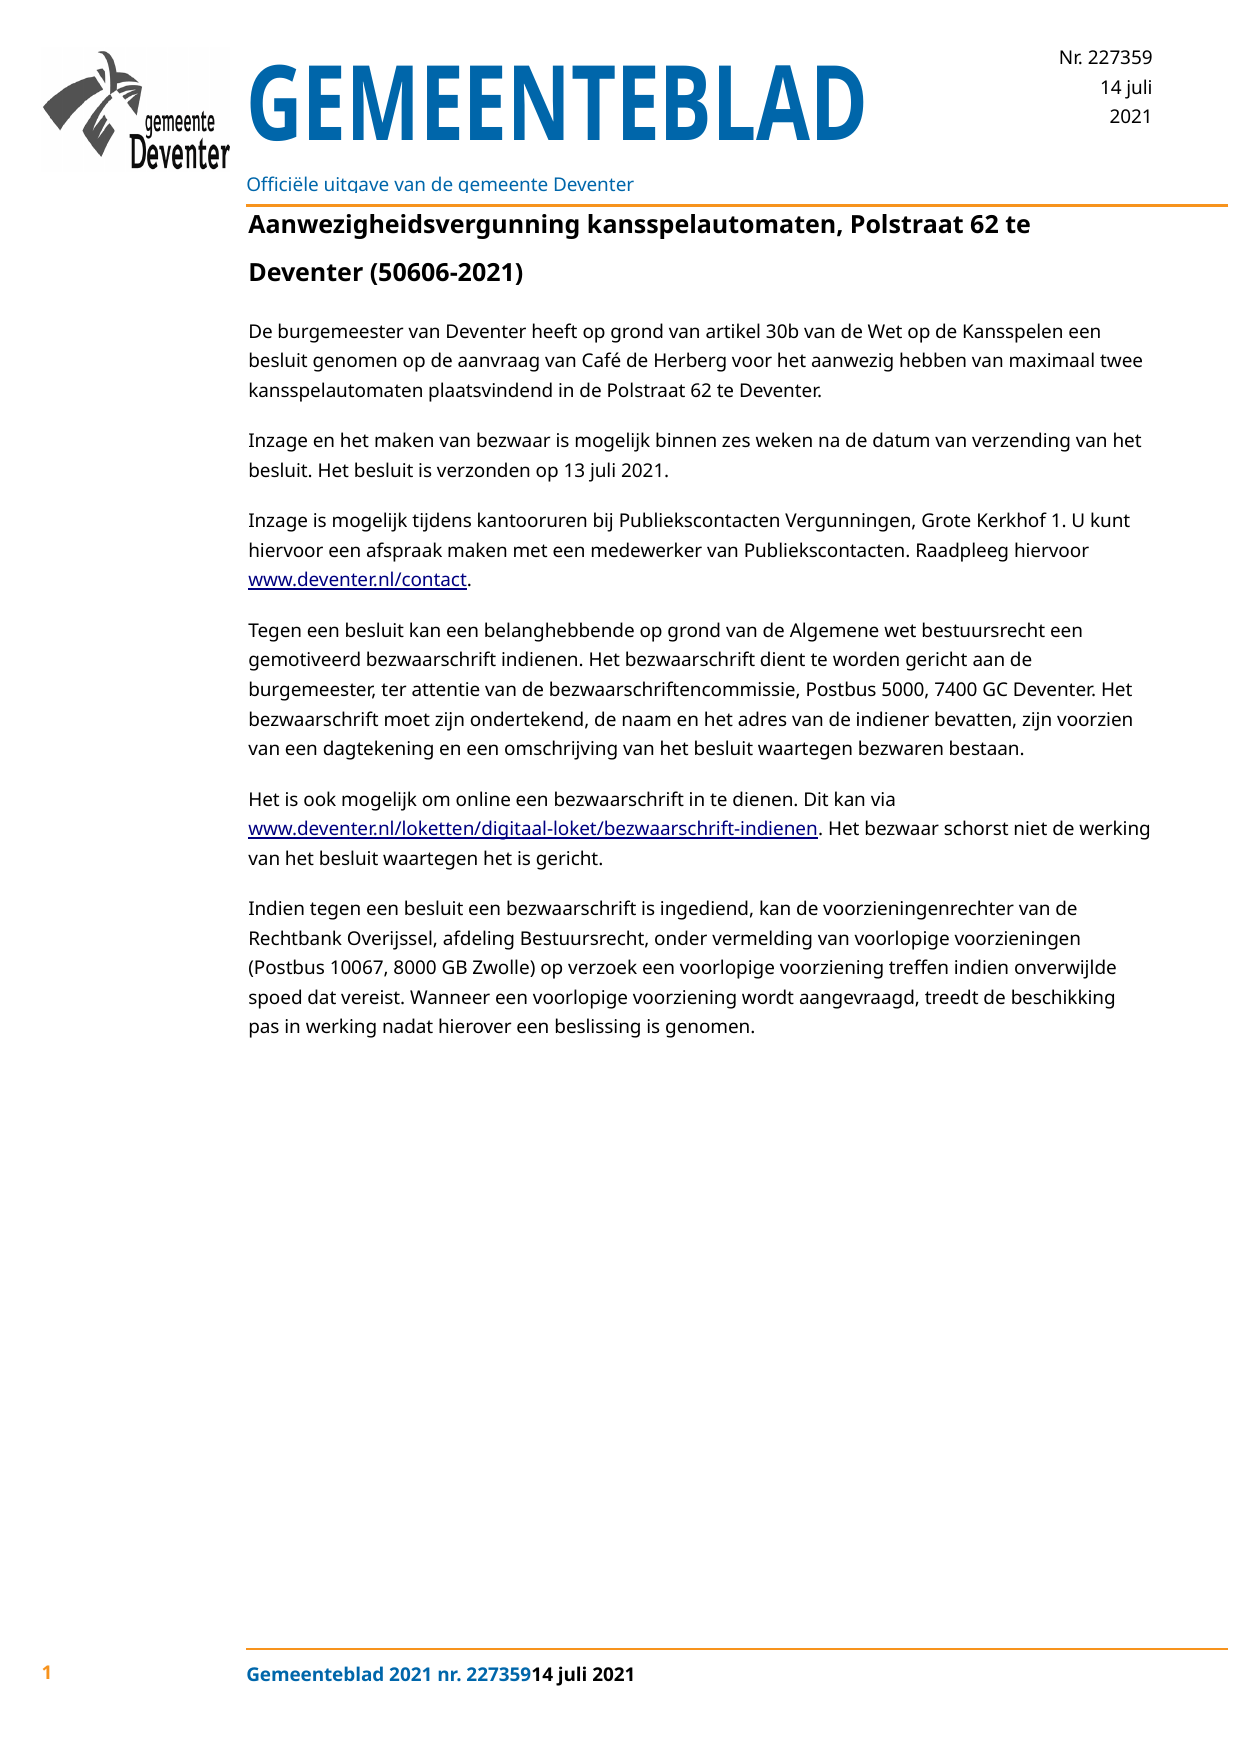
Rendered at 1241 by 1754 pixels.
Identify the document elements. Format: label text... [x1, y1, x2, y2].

picture [41, 47, 231, 172]
text Inzage en het maken van bezwaar is mogelijk binnen zes weken na de datum van verzending van het besluit. Het besluit is verzonden op 13 juli 2021. [248, 427, 1152, 483]
text Het is ook mogelijk om online een bezwaarschrift in te dienen. Dit kan via www.deventer.nl/loketten/digitaal-loket/bezwaarschrift-indienen. Het bezwaar schorst niet de werking van het besluit waartegen het is gericht. [248, 786, 1152, 871]
text Inzage is mogelijk tijdens kantooruren bij Publiekscontacten Vergunningen, Grote Kerkhof 1. U kunt hiervoor een afspraak maken met een medewerker van Publiekscontacten. Raadpleeg hiervoor www.deventer.nl/contact. [248, 507, 1152, 592]
text Indien tegen een besluit een bezwaarschrift is ingediend, kan de voorzieningenrechter van de Rechtbank Overijssel, afdeling Bestuursrecht, onder vermelding van voorlopige voorzieningen (Postbus 10067, 8000 GB Zwolle) op verzoek een voorlopige voorziening treffen indien onverwijlde spoed dat vereist. Wanneer een voorlopige voorziening wordt aangevraagd, treedt de beschikking pas in werking nadat hierover een beslissing is genomen. [248, 895, 1152, 1039]
text Tegen een besluit kan een belanghebbende op grond van de Algemene wet bestuursrecht een gemotiveerd bezwaarschrift indienen. Het bezwaarschrift dient te worden gericht aan de burgemeester, ter attentie van de bezwaarschriftencommissie, Postbus 5000, 7400 GC Deventer. Het bezwaarschrift moet zijn ondertekend, de naam en het adres van de indiener bevatten, zijn voorzien van een dagtekening en een omschrijving van het besluit waartegen bezwaren bestaan. [248, 617, 1152, 761]
text De burgemeester van Deventer heeft op grond van artikel 30b van de Wet op de Kansspelen een besluit genomen op de aanvraag van Café de Herberg voor het aanwezig hebben van maximaal twee kansspelautomaten plaatsvindend in de Polstraat 62 te Deventer. [248, 318, 1152, 403]
text Aanwezigheidsvergunning kansspelautomaten, Polstraat 62 te Deventer (50606-2021) [248, 207, 1152, 288]
